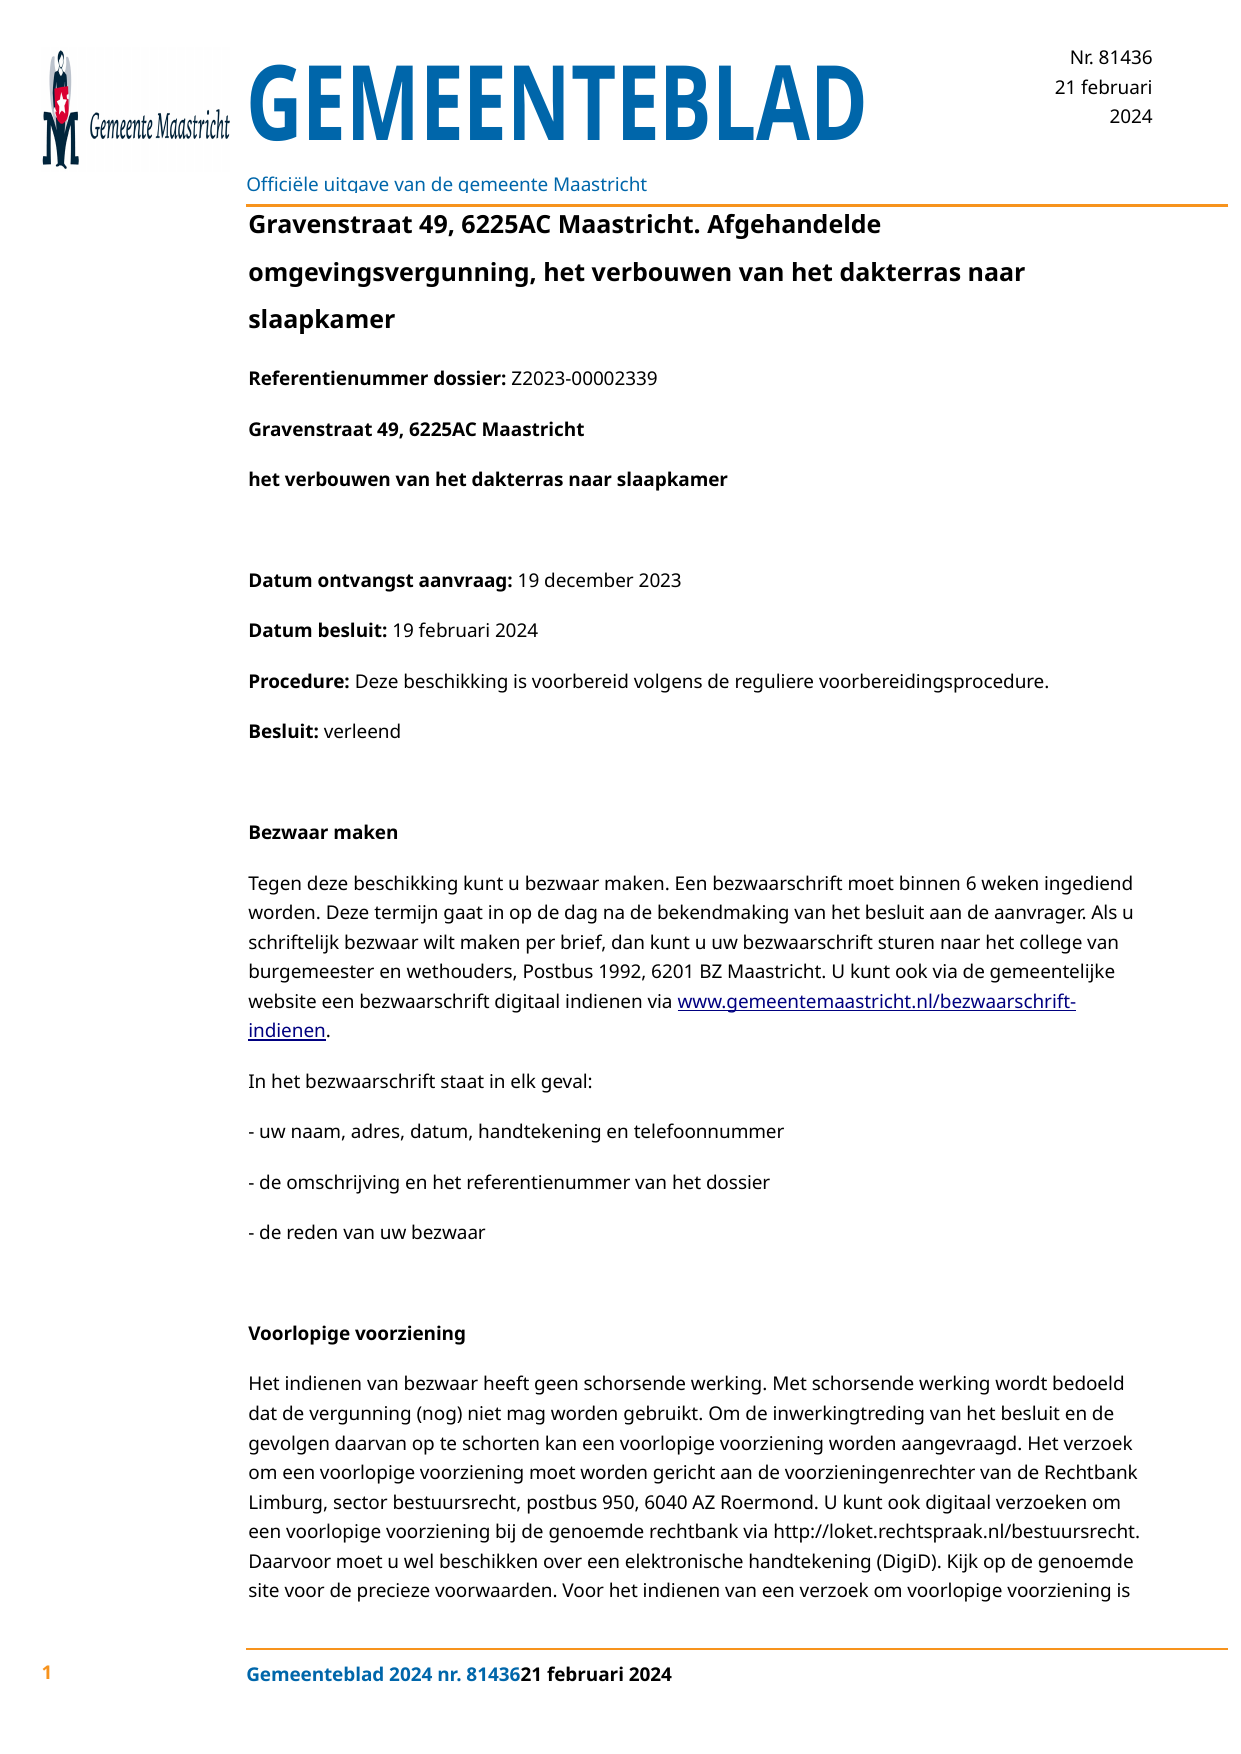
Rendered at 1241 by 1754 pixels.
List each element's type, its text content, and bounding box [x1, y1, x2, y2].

text - uw naam, adres, datum, handtekening en telefoonnummer [248, 1118, 1152, 1144]
text Het indienen van bezwaar heeft geen schorsende werking. Met schorsende werking wordt bedoeld dat de vergunning (nog) niet mag worden gebruikt. Om de inwerkingtreding van het besluit en de gevolgen daarvan op te schorten kan een voorlopige voorziening worden aangevraagd. Het verzoek om een voorlopige voorziening moet worden gericht aan de voorzieningenrechter van de Rechtbank Limburg, sector bestuursrecht, postbus 950, 6040 AZ Roermond. U kunt ook digitaal verzoeken om een voorlopige voorziening bij de genoemde rechtbank via http://loket.rechtspraak.nl/bestuursrecht. Daarvoor moet u wel beschikken over een elektronische handtekening (DigiD). Kijk op de genoemde site voor de precieze voorwaarden. Voor het indienen van een verzoek om voorlopige voorziening is [248, 1371, 1152, 1603]
text Besluit: verleend [248, 718, 1152, 744]
text Procedure: Deze beschikking is voorbereid volgens de reguliere voorbereidingsprocedure. [248, 668, 1152, 694]
picture [41, 47, 231, 172]
text Datum ontvangst aanvraag: 19 december 2023 [248, 567, 1152, 593]
text - de reden van uw bezwaar [248, 1219, 1152, 1245]
text Referentienummer dossier: Z2023-00002339 [248, 366, 1152, 391]
text Gravenstraat 49, 6225AC Maastricht [248, 416, 1152, 442]
text Tegen deze beschikking kunt u bezwaar maken. Een bezwaarschrift moet binnen 6 weken ingediend worden. Deze termijn gaat in op de dag na de bekendmaking van het besluit aan de aanvrager. Als u schriftelijk bezwaar wilt maken per brief, dan kunt u uw bezwaarschrift sturen naar het college van burgemeester en wethouders, Postbus 1992, 6201 BZ Maastricht. U kunt ook via de gemeentelijke website een bezwaarschrift digitaal indienen via www.gemeentemaastricht.nl/bezwaarschrift-indienen. [248, 870, 1152, 1043]
text het verbouwen van het dakterras naar slaapkamer [248, 466, 1152, 492]
text - de omschrijving en het referentienummer van het dossier [248, 1169, 1152, 1194]
text Gravenstraat 49, 6225AC Maastricht. Afgehandelde omgevingsvergunning, het verbouwen van het dakterras naar slaapkamer [248, 207, 1152, 336]
text Voorlopige voorziening [248, 1320, 1152, 1346]
text Bezwaar maken [248, 819, 1152, 845]
text In het bezwaarschrift staat in elk geval: [248, 1068, 1152, 1094]
text Datum besluit: 19 februari 2024 [248, 618, 1152, 643]
